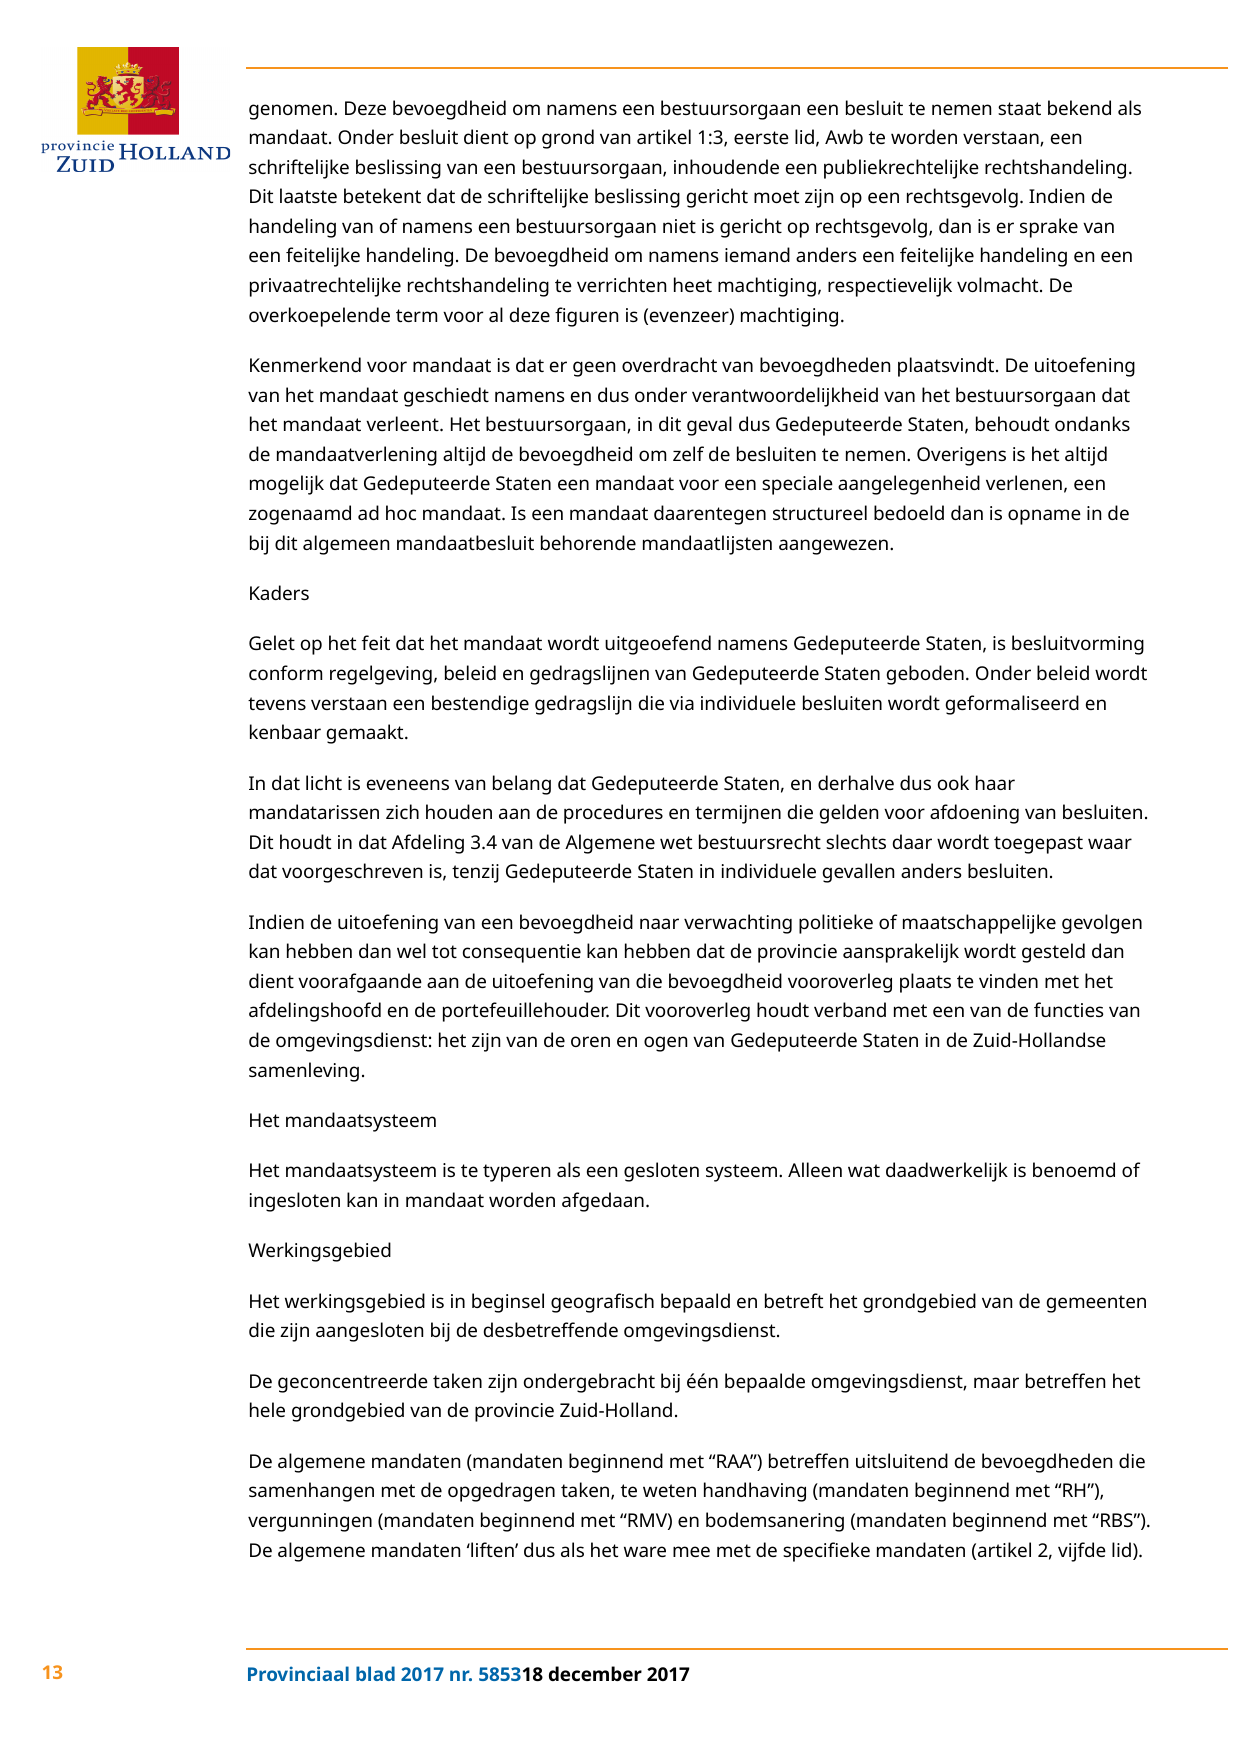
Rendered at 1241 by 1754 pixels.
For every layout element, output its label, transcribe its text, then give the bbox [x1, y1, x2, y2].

text Gelet op het feit dat het mandaat wordt uitgeoefend namens Gedeputeerde Staten, is besluitvorming conform regelgeving, beleid en gedragslijnen van Gedeputeerde Staten geboden. Onder beleid wordt tevens verstaan een bestendige gedragslijn die via individuele besluiten wordt geformaliseerd en kenbaar gemaakt. [248, 631, 1152, 745]
picture [41, 47, 231, 172]
text Indien de uitoefening van een bevoegdheid naar verwachting politieke of maatschappelijke gevolgen kan hebben dan wel tot consequentie kan hebben dat de provincie aansprakelijk wordt gesteld dan dient voorafgaande aan de uitoefening van die bevoegdheid vooroverleg plaats te vinden met het afdelingshoofd en de portefeuillehouder. Dit vooroverleg houdt verband met een van de functies van de omgevingsdienst: het zijn van de oren en ogen van Gedeputeerde Staten in de Zuid-Hollandse samenleving. [248, 909, 1152, 1083]
text genomen. Deze bevoegdheid om namens een bestuursorgaan een besluit te nemen staat bekend als mandaat. Onder besluit dient op grond van artikel 1:3, eerste lid, Awb te worden verstaan, een schriftelijke beslissing van een bestuursorgaan, inhoudende een publiekrechtelijke rechtshandeling. Dit laatste betekent dat de schriftelijke beslissing gericht moet zijn op een rechtsgevolg. Indien de handeling van of namens een bestuursorgaan niet is gericht op rechtsgevolg, dan is er sprake van een feitelijke handeling. De bevoegdheid om namens iemand anders een feitelijke handeling en een privaatrechtelijke rechtshandeling te verrichten heet machtiging, respectievelijk volmacht. De overkoepelende term voor al deze figuren is (evenzeer) machtiging. [248, 95, 1152, 328]
text De geconcentreerde taken zijn ondergebracht bij één bepaalde omgevingsdienst, maar betreffen het hele grondgebied van de provincie Zuid-Holland. [248, 1368, 1152, 1423]
text Het mandaatsysteem is te typeren als een gesloten systeem. Alleen wat daadwerkelijk is benoemd of ingesloten kan in mandaat worden afgedaan. [248, 1158, 1152, 1213]
text Het mandaatsysteem [248, 1107, 1152, 1133]
text Kaders [248, 580, 1152, 606]
text In dat licht is eveneens van belang dat Gedeputeerde Staten, en derhalve dus ook haar mandatarissen zich houden aan de procedures en termijnen die gelden voor afdoening van besluiten. Dit houdt in dat Afdeling 3.4 van de Algemene wet bestuursrecht slechts daar wordt toegepast waar dat voorgeschreven is, tenzij Gedeputeerde Staten in individuele gevallen anders besluiten. [248, 770, 1152, 884]
text Werkingsgebied [248, 1238, 1152, 1263]
text Het werkingsgebied is in beginsel geografisch bepaald en betreft het grondgebied van de gemeenten die zijn aangesloten bij de desbetreffende omgevingsdienst. [248, 1288, 1152, 1343]
text De algemene mandaten (mandaten beginnend met “RAA”) betreffen uitsluitend de bevoegdheden die samenhangen met de opgedragen taken, te weten handhaving (mandaten beginnend met “RH”), vergunningen (mandaten beginnend met “RMV) en bodemsanering (mandaten beginnend met “RBS”). De algemene mandaten ‘liften’ dus als het ware mee met de specifieke mandaten (artikel 2, vijfde lid). [248, 1448, 1152, 1563]
text Kenmerkend voor mandaat is dat er geen overdracht van bevoegdheden plaatsvindt. De uitoefening van het mandaat geschiedt namens en dus onder verantwoordelijkheid van het bestuursorgaan dat het mandaat verleent. Het bestuursorgaan, in dit geval dus Gedeputeerde Staten, behoudt ondanks de mandaatverlening altijd de bevoegdheid om zelf de besluiten te nemen. Overigens is het altijd mogelijk dat Gedeputeerde Staten een mandaat voor een speciale aangelegenheid verlenen, een zogenaamd ad hoc mandaat. Is een mandaat daarentegen structureel bedoeld dan is opname in de bij dit algemeen mandaatbesluit behorende mandaatlijsten aangewezen. [248, 352, 1152, 556]
